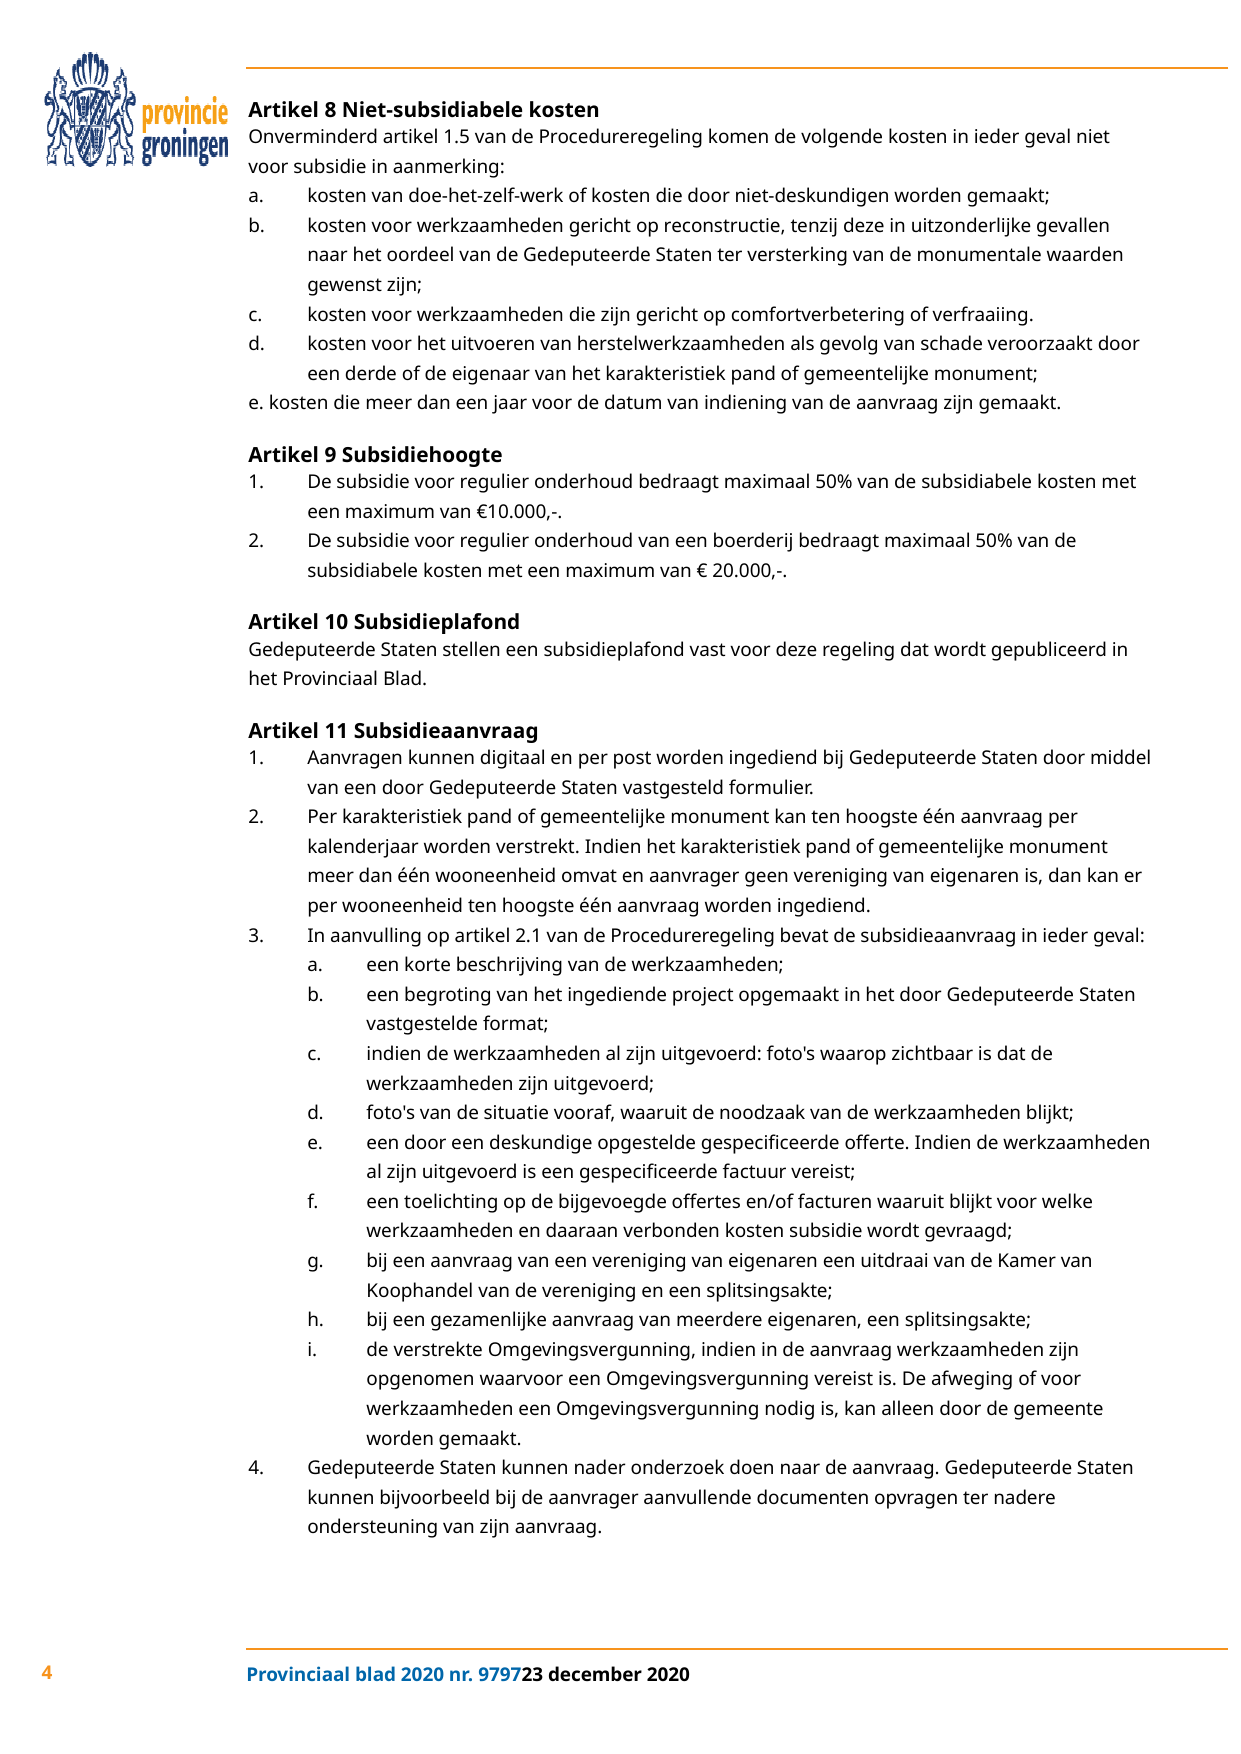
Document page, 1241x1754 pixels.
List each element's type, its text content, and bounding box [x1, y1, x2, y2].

text Artikel 9 Subsidiehoogte [248, 440, 1152, 468]
list indien de werkzaamheden al zijn uitgevoerd: foto's waarop zichtbaar is dat de werkzaamheden zijn uitgevoerd; [307, 1040, 1152, 1096]
text Artikel 11 Subsidieaanvraag [248, 716, 1152, 744]
list Aanvragen kunnen digitaal en per post worden ingediend bij Gedeputeerde Staten door middel van een door Gedeputeerde Staten vastgesteld formulier. [248, 744, 1152, 800]
text Onverminderd artikel 1.5 van de Procedureregeling komen de volgende kosten in ieder geval niet voor subsidie in aanmerking: [248, 123, 1152, 178]
list kosten voor het uitvoeren van herstelwerkzaamheden als gevolg van schade veroorzaakt door een derde of de eigenaar van het karakteristiek pand of gemeentelijke monument; [248, 330, 1152, 386]
list de verstrekte Omgevingsvergunning, indien in de aanvraag werkzaamheden zijn opgenomen waarvoor een Omgevingsvergunning vereist is. De afweging of voor werkzaamheden een Omgevingsvergunning nodig is, kan alleen door de gemeente worden gemaakt. [307, 1336, 1152, 1451]
list bij een gezamenlijke aanvraag van meerdere eigenaren, een splitsingsakte; [307, 1306, 1152, 1332]
list foto's van de situatie vooraf, waaruit de noodzaak van de werkzaamheden blijkt; [307, 1099, 1152, 1125]
text Artikel 8 Niet-subsidiabele kosten [248, 95, 1152, 123]
text e. kosten die meer dan een jaar voor de datum van indiening van de aanvraag zijn gemaakt. [248, 389, 1152, 415]
list Per karakteristiek pand of gemeentelijke monument kan ten hoogste één aanvraag per kalenderjaar worden verstrekt. Indien het karakteristiek pand of gemeentelijke monument meer dan één wooneenheid omvat en aanvrager geen vereniging van eigenaren is, dan kan er per wooneenheid ten hoogste één aanvraag worden ingediend. [248, 803, 1152, 918]
list een korte beschrijving van de werkzaamheden; [307, 951, 1152, 977]
list kosten voor werkzaamheden die zijn gericht op comfortverbetering of verfraaiing. [248, 301, 1152, 326]
list In aanvulling op artikel 2.1 van de Procedureregeling bevat de subsidieaanvraag in ieder geval: [248, 922, 1152, 948]
list De subsidie voor regulier onderhoud bedraagt maximaal 50% van de subsidiabele kosten met een maximum van €10.000,-. [248, 468, 1152, 524]
list De subsidie voor regulier onderhoud van een boerderij bedraagt maximaal 50% van de subsidiabele kosten met een maximum van € 20.000,-. [248, 527, 1152, 583]
list kosten voor werkzaamheden gericht op reconstructie, tenzij deze in uitzonderlijke gevallen naar het oordeel van de Gedeputeerde Staten ter versterking van de monumentale waarden gewenst zijn; [248, 212, 1152, 297]
picture [41, 47, 231, 172]
list een begroting van het ingediende project opgemaakt in het door Gedeputeerde Staten vastgestelde format; [307, 981, 1152, 1036]
list een door een deskundige opgestelde gespecificeerde offerte. Indien de werkzaamheden al zijn uitgevoerd is een gespecificeerde factuur vereist; [307, 1129, 1152, 1184]
list een toelichting op de bijgevoegde offertes en/of facturen waaruit blijkt voor welke werkzaamheden en daaraan verbonden kosten subsidie wordt gevraagd; [307, 1188, 1152, 1243]
list Gedeputeerde Staten kunnen nader onderzoek doen naar de aanvraag. Gedeputeerde Staten kunnen bijvoorbeeld bij de aanvrager aanvullende documenten opvragen ter nadere ondersteuning van zijn aanvraag. [248, 1454, 1152, 1539]
text Gedeputeerde Staten stellen een subsidieplafond vast voor deze regeling dat wordt gepubliceerd in het Provinciaal Blad. [248, 636, 1152, 691]
text Artikel 10 Subsidieplafond [248, 607, 1152, 636]
list bij een aanvraag van een vereniging van eigenaren een uitdraai van de Kamer van Koophandel van de vereniging en een splitsingsakte; [307, 1247, 1152, 1303]
list kosten van doe-het-zelf-werk of kosten die door niet-deskundigen worden gemaakt; [248, 182, 1152, 208]
